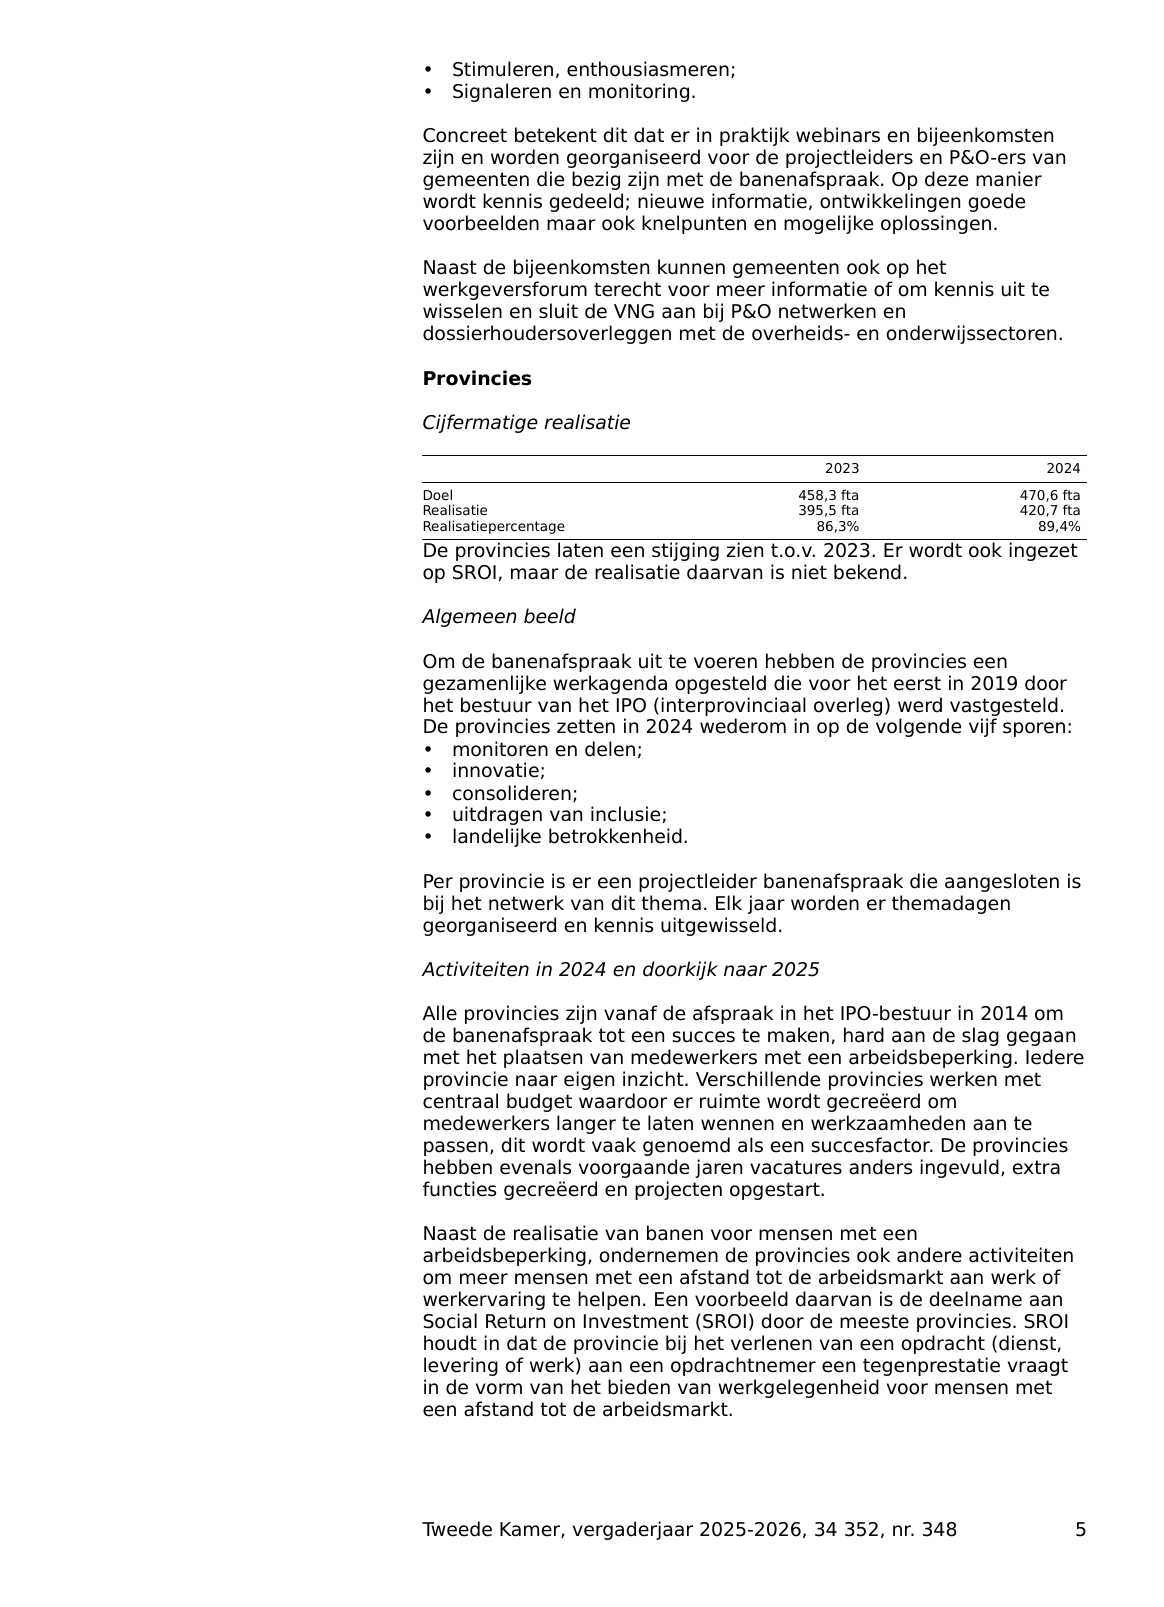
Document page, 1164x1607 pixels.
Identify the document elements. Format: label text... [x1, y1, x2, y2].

table_cell 89,4% [865, 519, 1087, 539]
text Alle provincies zijn vanaf de afspraak in het IPO-bestuur in 2014 om de banenafspraak tot een succes te maken, hard aan de slag gegaan met het plaatsen van medewerkers met een arbeidsbeperking. Iedere provincie naar eigen inzicht. Verschillende provincies werken met centraal budget waardoor er ruimte wordt gecreëerd om medewerkers langer te laten wennen en werkzaamheden aan te passen, dit wordt vaak genoemd als een succesfactor. De provincies hebben evenals voorgaande jaren vacatures anders ingevuld, extra functies gecreëerd en projecten opgestart. [422, 1003, 1087, 1201]
text • uitdragen van inclusie; [422, 804, 1087, 826]
text De provincies laten een stijging zien t.o.v. 2023. Er wordt ook ingezet op SROI, maar de realisatie daarvan is niet bekend. [422, 540, 1087, 584]
table_cell 86,3% [644, 519, 865, 539]
table_header 2023 [644, 456, 865, 482]
subtitle Provincies [422, 367, 1087, 389]
subtitle Algemeen beeld [422, 606, 1087, 628]
text Per provincie is er een projectleider banenafspraak die aangesloten is bij het netwerk van dit thema. Elk jaar worden er themadagen georganiseerd en kennis uitgewisseld. [422, 871, 1087, 936]
table_cell Realisatiepercentage [422, 519, 644, 539]
text • Signaleren en monitoring. [422, 81, 1087, 103]
text Naast de bijeenkomsten kunnen gemeenten ook op het werkgeversforum terecht voor meer informatie of om kennis uit te wisselen en sluit de VNG aan bij P&O netwerken en dossierhoudersoverleggen met de overheids- en onderwijssectoren. [422, 257, 1087, 345]
text Om de banenafspraak uit te voeren hebben de provincies een gezamenlijke werkagenda opgesteld die voor het eerst in 2019 door het bestuur van het IPO (interprovinciaal overleg) werd vastgesteld. De provincies zetten in 2024 wederom in op de volgende vijf sporen: [422, 651, 1087, 738]
table_cell 420,7 fta [865, 503, 1087, 519]
table_cell Doel [422, 483, 644, 503]
text • consolideren; [422, 782, 1087, 804]
subtitle Cijfermatige realisatie [422, 412, 1087, 433]
table_cell 470,6 fta [865, 483, 1087, 503]
text • landelijke betrokkenheid. [422, 826, 1087, 848]
table_header [422, 456, 644, 482]
text Concreet betekent dit dat er in praktijk webinars en bijeenkomsten zijn en worden georganiseerd voor de projectleiders en P&O-ers van gemeenten die bezig zijn met de banenafspraak. Op deze manier wordt kennis gedeeld; nieuwe informatie, ontwikkelingen goede voorbeelden maar ook knelpunten en mogelijke oplossingen. [422, 125, 1087, 235]
subtitle Activiteiten in 2024 en doorkijk naar 2025 [422, 959, 1087, 981]
table_header 2024 [865, 456, 1087, 482]
text Naast de realisatie van banen voor mensen met een arbeidsbeperking, ondernemen de provincies ook andere activiteiten om meer mensen met een afstand tot de arbeidsmarkt aan werk of werkervaring te helpen. Een voorbeeld daarvan is de deelname aan Social Return on Investment (SROI) door de meeste provincies. SROI houdt in dat de provincie bij het verlenen van een opdracht (dienst, levering of werk) aan een opdrachtnemer een tegenprestatie vraagt in de vorm van het bieden van werkgelegenheid voor mensen met een afstand tot de arbeidsmarkt. [422, 1223, 1087, 1421]
text • innovatie; [422, 760, 1087, 782]
text • monitoren en delen; [422, 738, 1087, 760]
table_cell 458,3 fta [644, 483, 865, 503]
text • Stimuleren, enthousiasmeren; [422, 59, 1087, 81]
table_cell 395,5 fta [644, 503, 865, 519]
table_cell Realisatie [422, 503, 644, 519]
